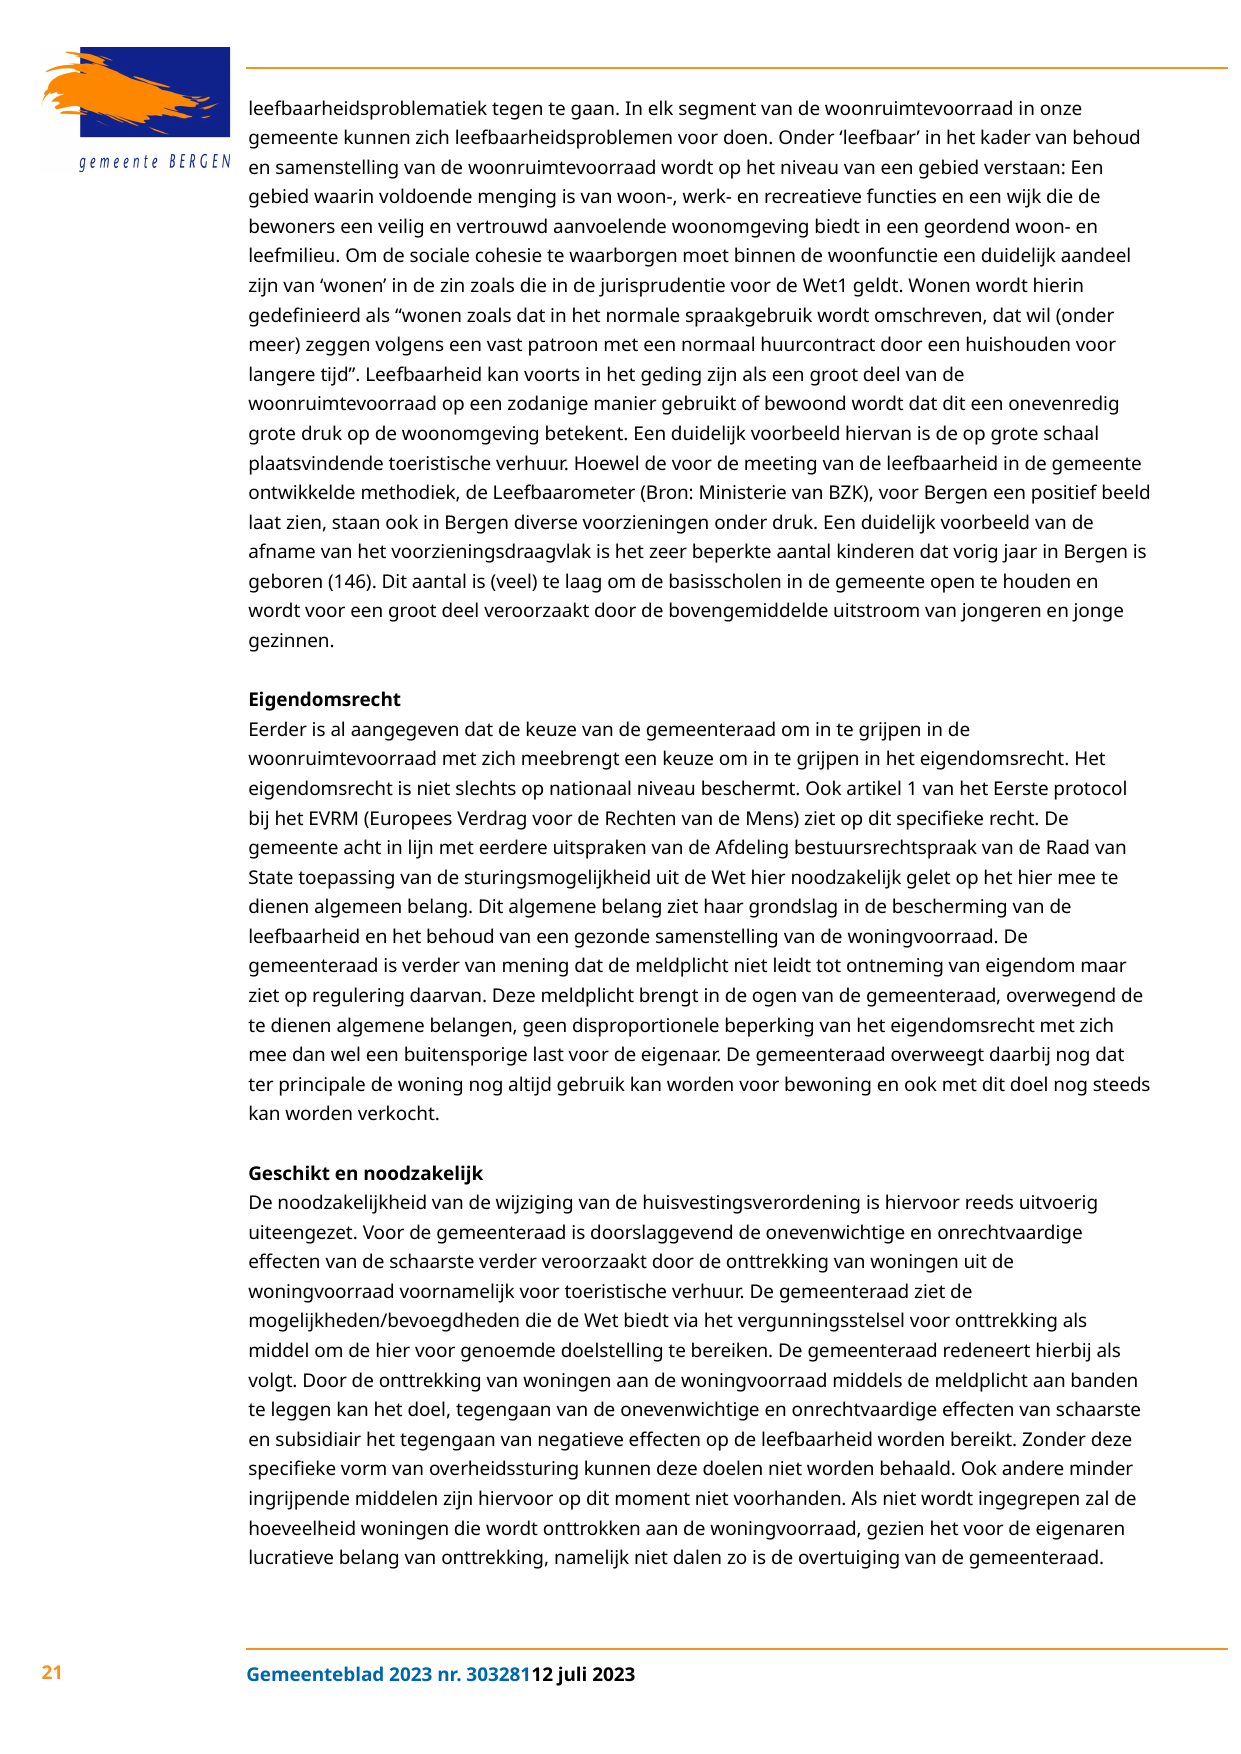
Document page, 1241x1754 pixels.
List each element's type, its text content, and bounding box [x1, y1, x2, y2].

text Eerder is al aangegeven dat de keuze van de gemeenteraad om in te grijpen in de woonruimtevoorraad met zich meebrengt een keuze om in te grijpen in het eigendomsrecht. Het eigendomsrecht is niet slechts op nationaal niveau beschermt. Ook artikel 1 van het Eerste protocol bij het EVRM (Europees Verdrag voor de Rechten van de Mens) ziet op dit specifieke recht. De gemeente acht in lijn met eerdere uitspraken van de Afdeling bestuursrechtspraak van de Raad van State toepassing van de sturingsmogelijkheid uit de Wet hier noodzakelijk gelet op het hier mee te dienen algemeen belang. Dit algemene belang ziet haar grondslag in de bescherming van de leefbaarheid en het behoud van een gezonde samenstelling van de woningvoorraad. De gemeenteraad is verder van mening dat de meldplicht niet leidt tot ontneming van eigendom maar ziet op regulering daarvan. Deze meldplicht brengt in de ogen van de gemeenteraad, overwegend de te dienen algemene belangen, geen disproportionele beperking van het eigendomsrecht met zich mee dan wel een buitensporige last voor de eigenaar. De gemeenteraad overweegt daarbij nog dat ter principale de woning nog altijd gebruik kan worden voor bewoning en ook met dit doel nog steeds kan worden verkocht. [248, 716, 1152, 1126]
text Eigendomsrecht [248, 686, 1152, 712]
text Geschikt en noodzakelijk [248, 1160, 1152, 1186]
text leefbaarheidsproblematiek tegen te gaan. In elk segment van de woonruimtevoorraad in onze gemeente kunnen zich leefbaarheidsproblemen voor doen. Onder ‘leefbaar’ in het kader van behoud en samenstelling van de woonruimtevoorraad wordt op het niveau van een gebied verstaan: Een gebied waarin voldoende menging is van woon-, werk- en recreatieve functies en een wijk die de bewoners een veilig en vertrouwd aanvoelende woonomgeving biedt in een geordend woon- en leefmilieu. Om de sociale cohesie te waarborgen moet binnen de woonfunctie een duidelijk aandeel zijn van ‘wonen’ in de zin zoals die in de jurisprudentie voor de Wet1 geldt. Wonen wordt hierin gedefinieerd als “wonen zoals dat in het normale spraakgebruik wordt omschreven, dat wil (onder meer) zeggen volgens een vast patroon met een normaal huurcontract door een huishouden voor langere tijd”. Leefbaarheid kan voorts in het geding zijn als een groot deel van de woonruimtevoorraad op een zodanige manier gebruikt of bewoond wordt dat dit een onevenredig grote druk op de woonomgeving betekent. Een duidelijk voorbeeld hiervan is de op grote schaal plaatsvindende toeristische verhuur. Hoewel de voor de meeting van de leefbaarheid in de gemeente ontwikkelde methodiek, de Leefbaarometer (Bron: Ministerie van BZK), voor Bergen een positief beeld laat zien, staan ook in Bergen diverse voorzieningen onder druk. Een duidelijk voorbeeld van de afname van het voorzieningsdraagvlak is het zeer beperkte aantal kinderen dat vorig jaar in Bergen is geboren (146). Dit aantal is (veel) te laag om de basisscholen in de gemeente open te houden en wordt voor een groot deel veroorzaakt door de bovengemiddelde uitstroom van jongeren en jonge gezinnen. [248, 95, 1152, 653]
picture [41, 47, 231, 172]
text De noodzakelijkheid van de wijziging van de huisvestingsverordening is hiervoor reeds uitvoerig uiteengezet. Voor de gemeenteraad is doorslaggevend de onevenwichtige en onrechtvaardige effecten van de schaarste verder veroorzaakt door de onttrekking van woningen uit de woningvoorraad voornamelijk voor toeristische verhuur. De gemeenteraad ziet de mogelijkheden/bevoegdheden die de Wet biedt via het vergunningsstelsel voor onttrekking als middel om de hier voor genoemde doelstelling te bereiken. De gemeenteraad redeneert hierbij als volgt. Door de onttrekking van woningen aan de woningvoorraad middels de meldplicht aan banden te leggen kan het doel, tegengaan van de onevenwichtige en onrechtvaardige effecten van schaarste en subsidiair het tegengaan van negatieve effecten op de leefbaarheid worden bereikt. Zonder deze specifieke vorm van overheidssturing kunnen deze doelen niet worden behaald. Ook andere minder ingrijpende middelen zijn hiervoor op dit moment niet voorhanden. Als niet wordt ingegrepen zal de hoeveelheid woningen die wordt onttrokken aan de woningvoorraad, gezien het voor de eigenaren lucratieve belang van onttrekking, namelijk niet dalen zo is de overtuiging van de gemeenteraad. [248, 1189, 1152, 1570]
